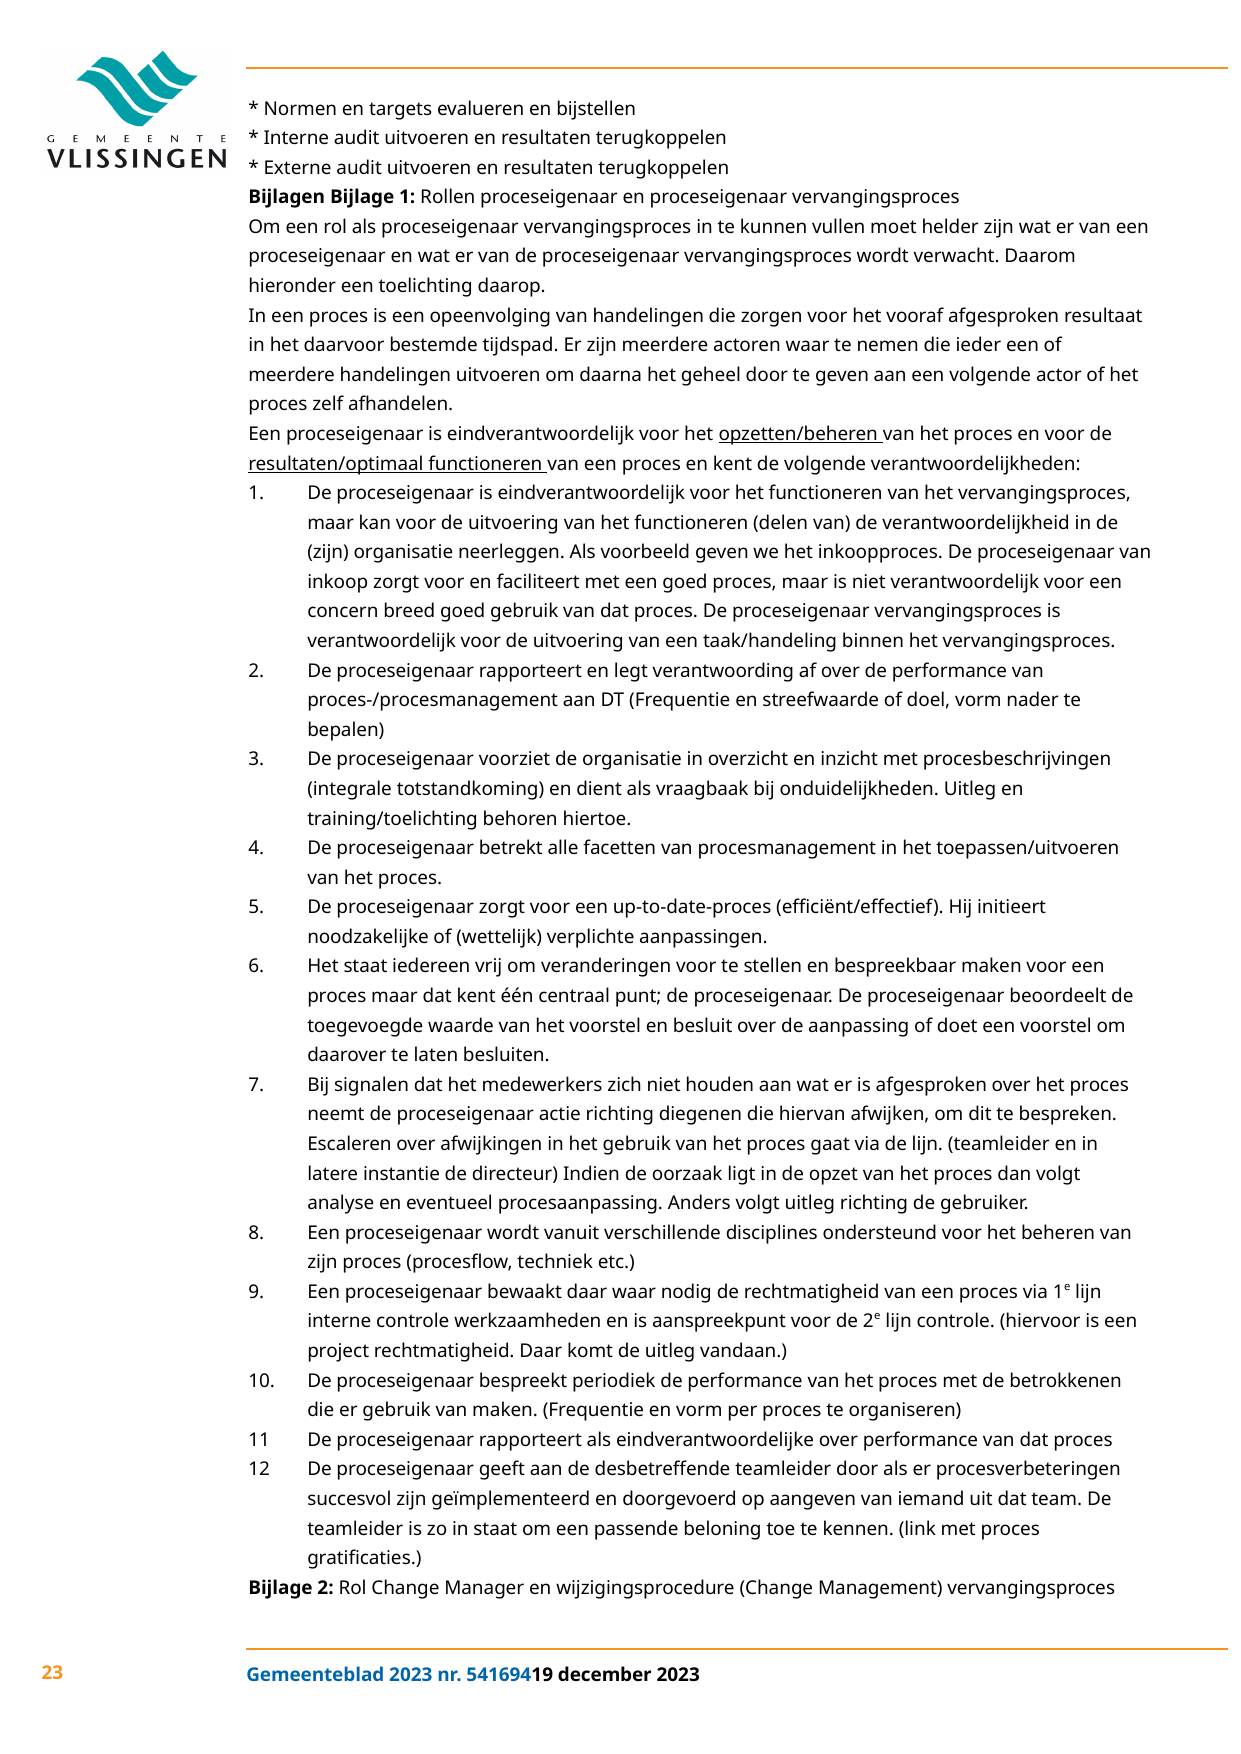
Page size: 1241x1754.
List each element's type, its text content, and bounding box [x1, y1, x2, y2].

text In een proces is een opeenvolging van handelingen die zorgen voor het vooraf afgesproken resultaat in het daarvoor bestemde tijdspad. Er zijn meerdere actoren waar te nemen die ieder een of meerdere handelingen uitvoeren om daarna het geheel door te geven aan een volgende actor of het proces zelf afhandelen. [248, 302, 1152, 416]
list Een proceseigenaar bewaakt daar waar nodig de rechtmatigheid van een proces via 1e lijn interne controle werkzaamheden en is aanspreekpunt voor de 2e lijn controle. (hiervoor is een project rechtmatigheid. Daar komt de uitleg vandaan.) [248, 1278, 1152, 1363]
picture [41, 47, 231, 172]
text Een proceseigenaar is eindverantwoordelijk voor het opzetten/beheren van het proces en voor de resultaten/optimaal functioneren van een proces en kent de volgende verantwoordelijkheden: [248, 420, 1152, 476]
list De proceseigenaar geeft aan de desbetreffende teamleider door als er procesverbeteringen succesvol zijn geïmplementeerd en doorgevoerd op aangeven van iemand uit dat team. De teamleider is zo in staat om een passende beloning toe te kennen. (link met proces gratificaties.) [248, 1456, 1152, 1570]
list De proceseigenaar voorziet de organisatie in overzicht en inzicht met procesbeschrijvingen (integrale totstandkoming) en dient als vraagbaak bij onduidelijkheden. Uitleg en training/toelichting behoren hiertoe. [248, 746, 1152, 831]
list Het staat iedereen vrij om veranderingen voor te stellen en bespreekbaar maken voor een proces maar dat kent één centraal punt; de proceseigenaar. De proceseigenaar beoordeelt de toegevoegde waarde van het voorstel en besluit over de aanpassing of doet een voorstel om daarover te laten besluiten. [248, 953, 1152, 1067]
list Een proceseigenaar wordt vanuit verschillende disciplines ondersteund voor het beheren van zijn proces (procesflow, techniek etc.) [248, 1219, 1152, 1274]
text Bijlage 2: Rol Change Manager en wijzigingsprocedure (Change Management) vervangingsproces [248, 1574, 1152, 1600]
list Bij signalen dat het medewerkers zich niet houden aan wat er is afgesproken over het proces neemt de proceseigenaar actie richting diegenen die hiervan afwijken, om dit te bespreken. Escaleren over afwijkingen in het gebruik van het proces gaat via de lijn. (teamleider en in latere instantie de directeur) Indien de oorzaak ligt in de opzet van het proces dan volgt analyse en eventueel procesaanpassing. Anders volgt uitleg richting de gebruiker. [248, 1071, 1152, 1215]
list De proceseigenaar zorgt voor een up-to-date-proces (efficiënt/effectief). Hij initieert noodzakelijke of (wettelijk) verplichte aanpassingen. [248, 893, 1152, 949]
list De proceseigenaar rapporteert als eindverantwoordelijke over performance van dat proces [248, 1426, 1152, 1452]
text * Interne audit uitvoeren en resultaten terugkoppelen [248, 124, 1152, 150]
text * Externe audit uitvoeren en resultaten terugkoppelen [248, 154, 1152, 180]
list De proceseigenaar is eindverantwoordelijk voor het functioneren van het vervangingsproces, maar kan voor de uitvoering van het functioneren (delen van) de verantwoordelijkheid in de (zijn) organisatie neerleggen. Als voorbeeld geven we het inkoopproces. De proceseigenaar van inkoop zorgt voor en faciliteert met een goed proces, maar is niet verantwoordelijk voor een concern breed goed gebruik van dat proces. De proceseigenaar vervangingsproces is verantwoordelijk voor de uitvoering van een taak/handeling binnen het vervangingsproces. [248, 479, 1152, 653]
list De proceseigenaar betrekt alle facetten van procesmanagement in het toepassen/uitvoeren van het proces. [248, 834, 1152, 890]
list De proceseigenaar bespreekt periodiek de performance van het proces met de betrokkenen die er gebruik van maken. (Frequentie en vorm per proces te organiseren) [248, 1367, 1152, 1422]
text Bijlagen Bijlage 1: Rollen proceseigenaar en proceseigenaar vervangingsproces [248, 183, 1152, 209]
list De proceseigenaar rapporteert en legt verantwoording af over de performance van proces-/procesmanagement aan DT (Frequentie en streefwaarde of doel, vorm nader te bepalen) [248, 657, 1152, 742]
text Om een rol als proceseigenaar vervangingsproces in te kunnen vullen moet helder zijn wat er van een proceseigenaar en wat er van de proceseigenaar vervangingsproces wordt verwacht. Daarom hieronder een toelichting daarop. [248, 213, 1152, 298]
text * Normen en targets evalueren en bijstellen [248, 95, 1152, 121]
